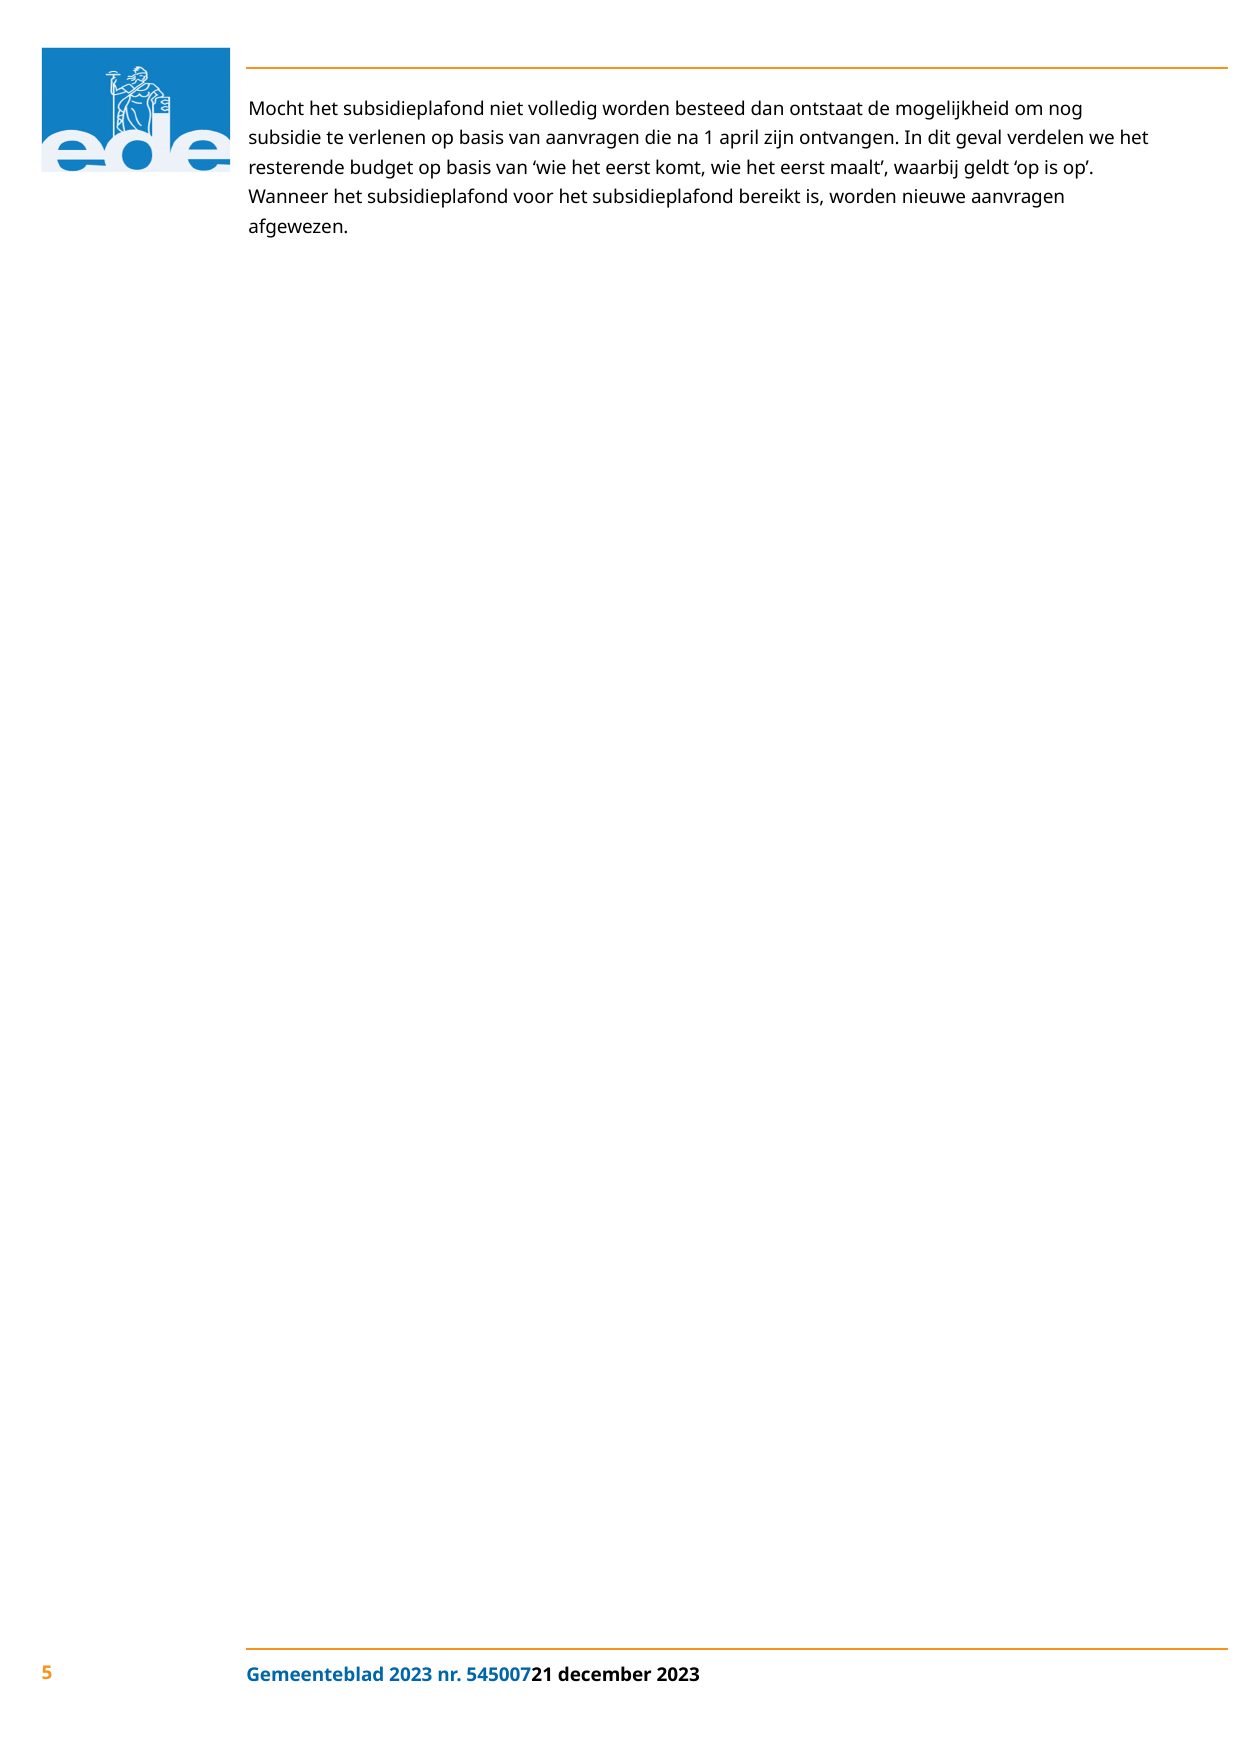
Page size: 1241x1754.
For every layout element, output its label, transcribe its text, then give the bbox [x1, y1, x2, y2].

picture [41, 47, 231, 172]
text Mocht het subsidieplafond niet volledig worden besteed dan ontstaat de mogelijkheid om nog subsidie te verlenen op basis van aanvragen die na 1 april zijn ontvangen. In dit geval verdelen we het resterende budget op basis van ‘wie het eerst komt, wie het eerst maalt’, waarbij geldt ‘op is op’. Wanneer het subsidieplafond voor het subsidieplafond bereikt is, worden nieuwe aanvragen afgewezen. [248, 95, 1152, 239]
